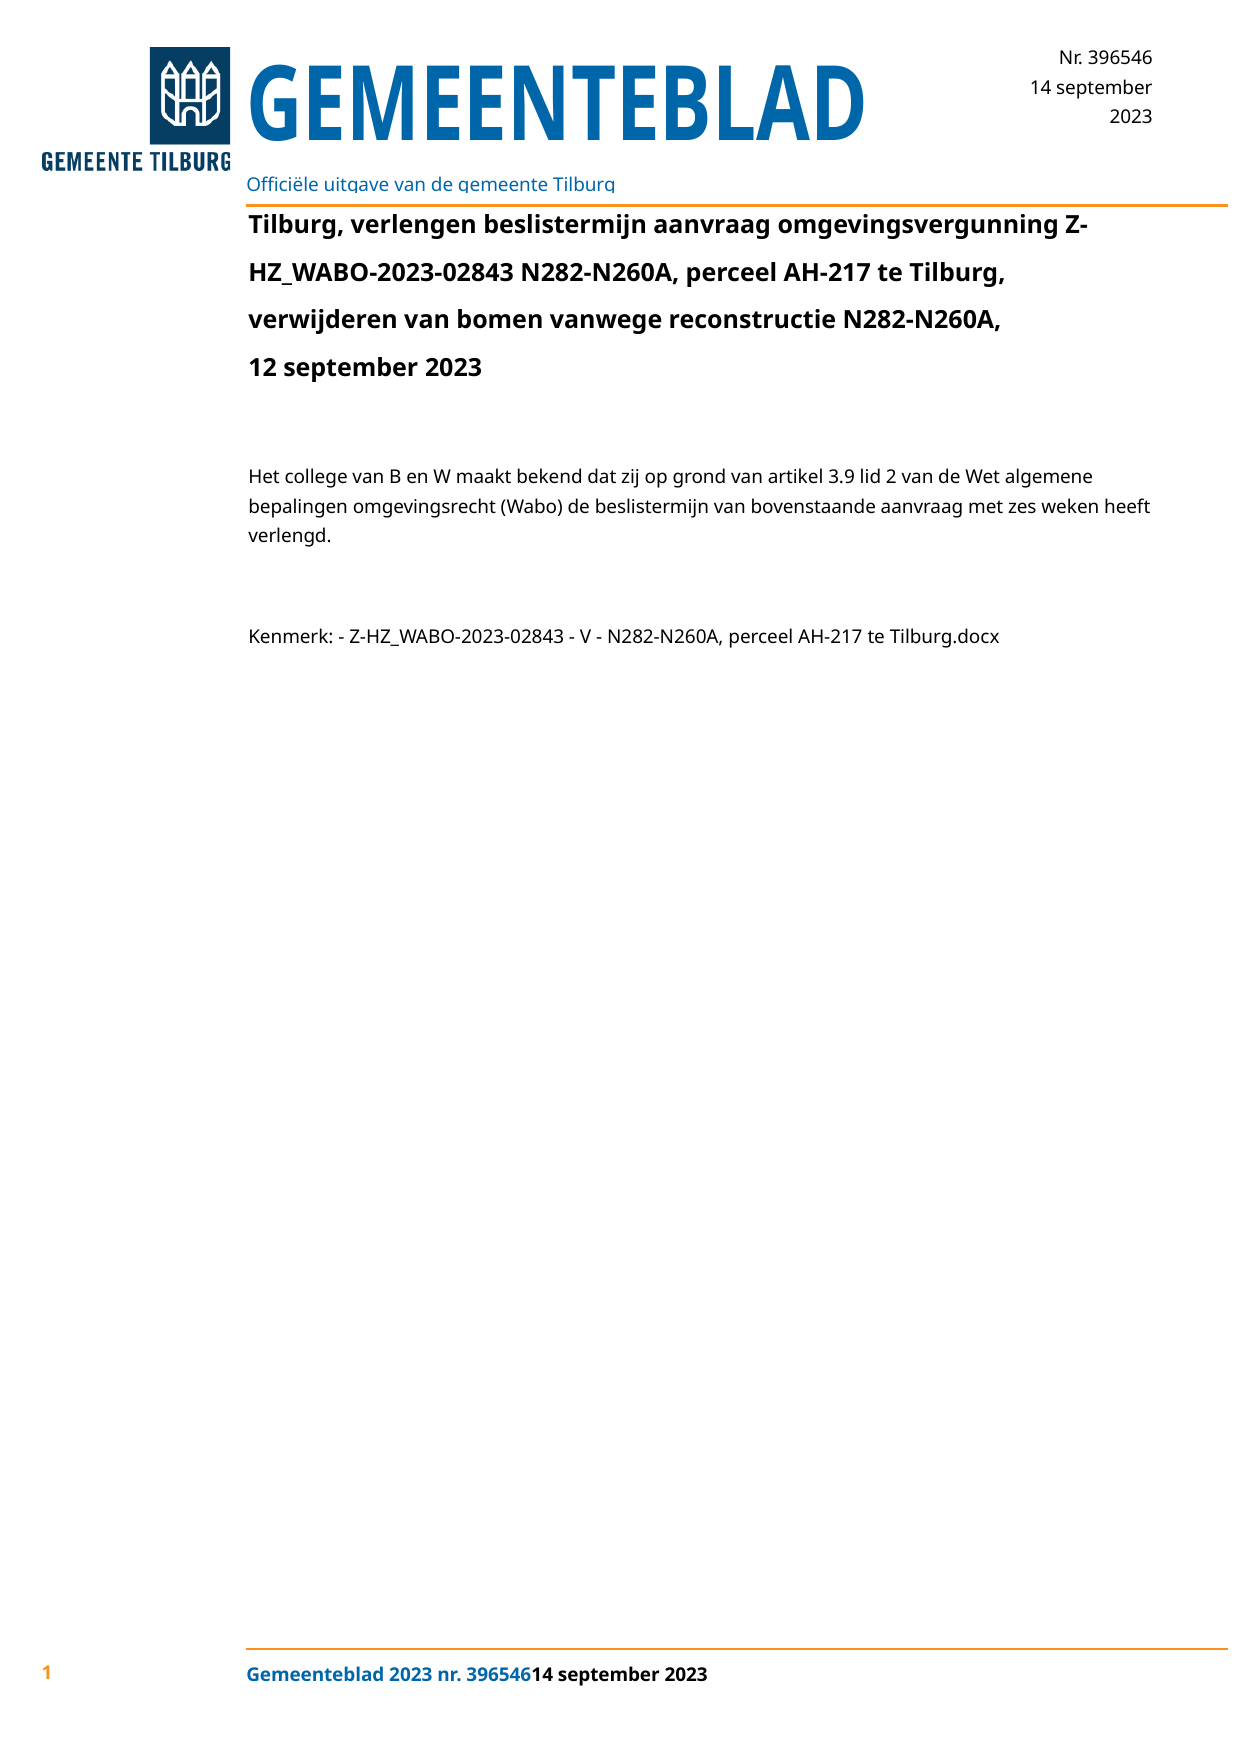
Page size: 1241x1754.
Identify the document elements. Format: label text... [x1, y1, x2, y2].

text Kenmerk: - Z-HZ_WABO-2023-02843 - V - N282-N260A, perceel AH-217 te Tilburg.docx [248, 623, 1152, 649]
picture [41, 47, 231, 172]
text Het college van B en W maakt bekend dat zij op grond van artikel 3.9 lid 2 van de Wet algemene bepalingen omgevingsrecht (Wabo) de beslistermijn van bovenstaande aanvraag met zes weken heeft verlengd. [248, 463, 1152, 548]
text Tilburg, verlengen beslistermijn aanvraag omgevingsvergunning Z-HZ_WABO-2023-02843 N282-N260A, perceel AH-217 te Tilburg, verwijderen van bomen vanwege reconstructie N282-N260A, 12 september 2023 [248, 207, 1152, 384]
